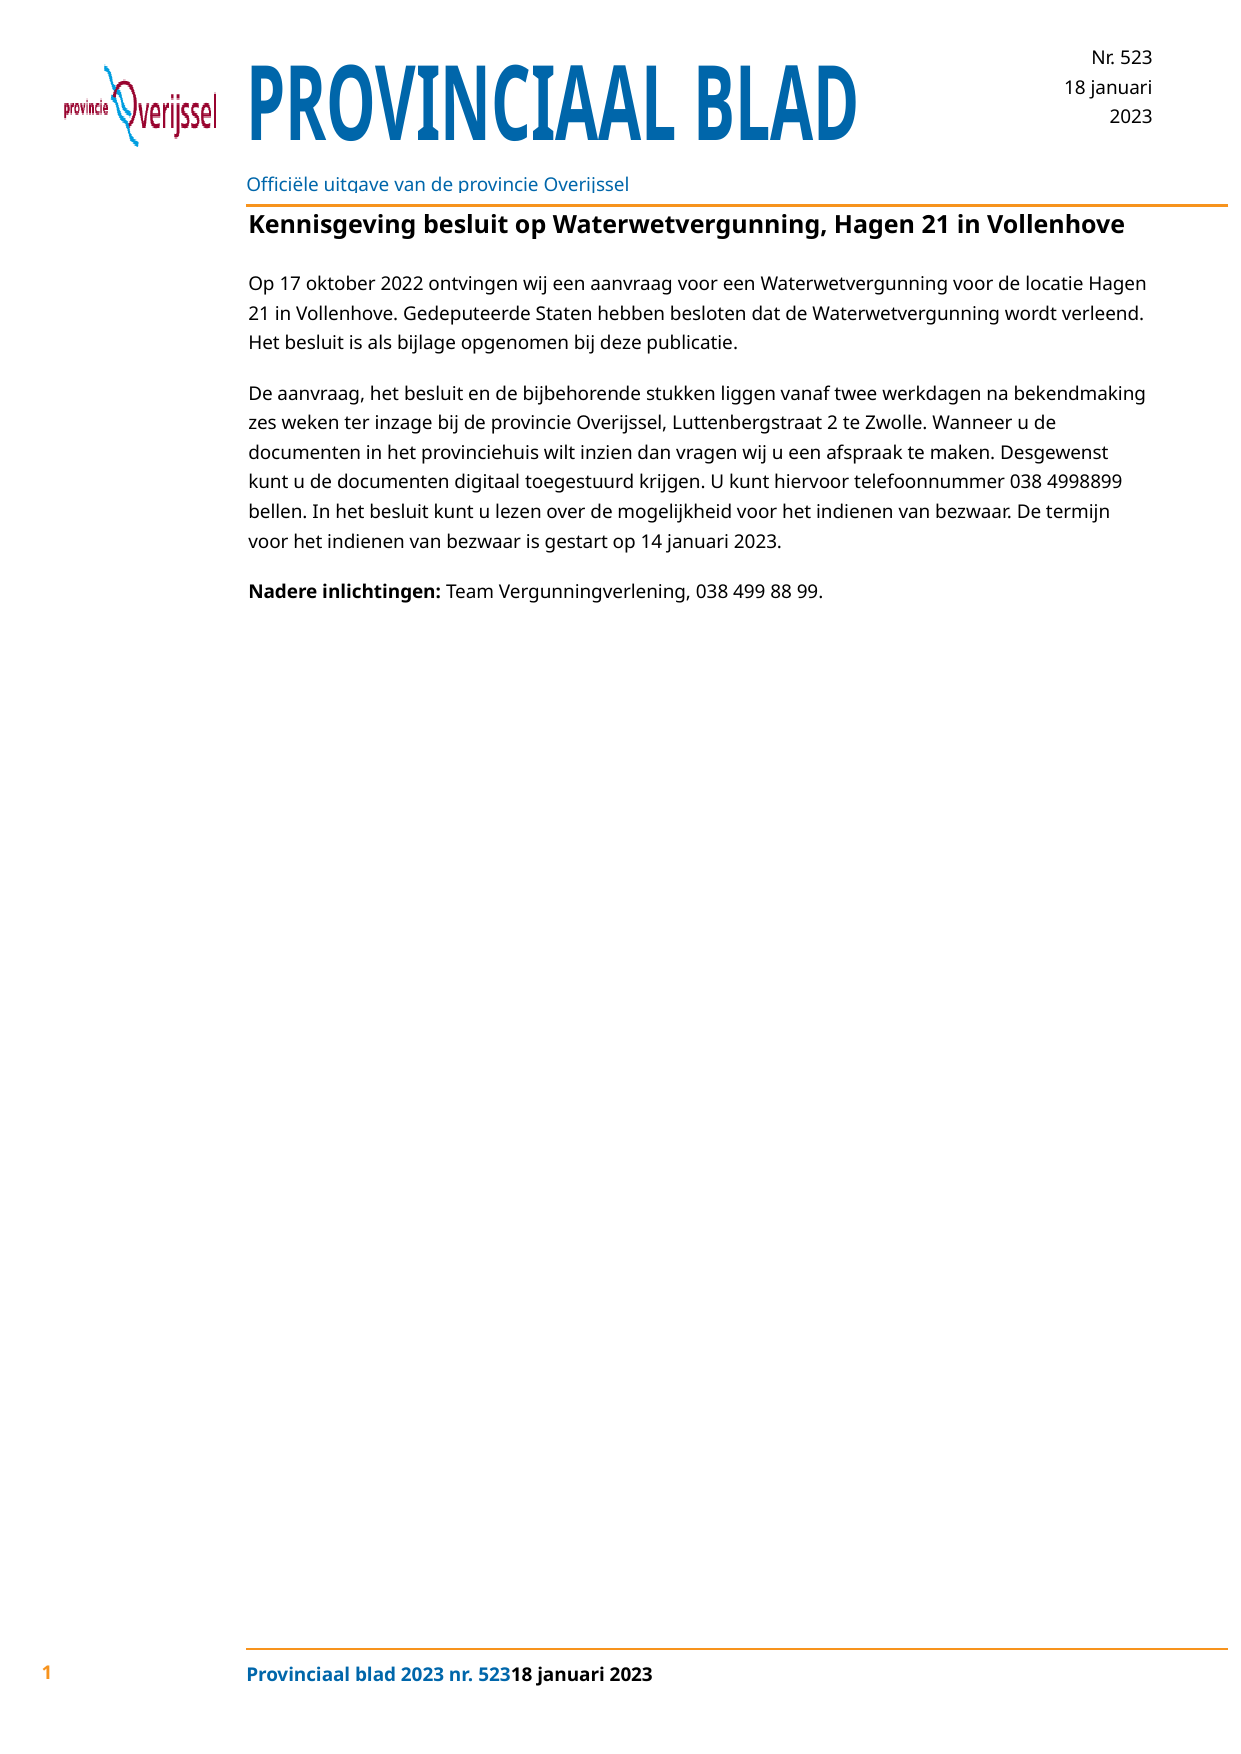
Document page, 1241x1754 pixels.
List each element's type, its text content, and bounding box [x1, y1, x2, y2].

text De aanvraag, het besluit en de bijbehorende stukken liggen vanaf twee werkdagen na bekendmaking zes weken ter inzage bij de provincie Overijssel, Luttenbergstraat 2 te Zwolle. Wanneer u de documenten in het provinciehuis wilt inzien dan vragen wij u een afspraak te maken. Desgewenst kunt u de documenten digitaal toegestuurd krijgen. U kunt hiervoor telefoonnummer 038 4998899 bellen. In het besluit kunt u lezen over de mogelijkheid voor het indienen van bezwaar. De termijn voor het indienen van bezwaar is gestart op 14 januari 2023. [248, 380, 1152, 553]
text Kennisgeving besluit op Waterwetvergunning, Hagen 21 in Vollenhove [248, 207, 1152, 241]
text Op 17 oktober 2022 ontvingen wij een aanvraag voor een Waterwetvergunning voor de locatie Hagen 21 in Vollenhove. Gedeputeerde Staten hebben besloten dat de Waterwetvergunning wordt verleend. Het besluit is als bijlage opgenomen bij deze publicatie. [248, 270, 1152, 355]
picture [41, 47, 231, 172]
text Nadere inlichtingen: Team Vergunningverlening, 038 499 88 99. [248, 578, 1152, 604]
